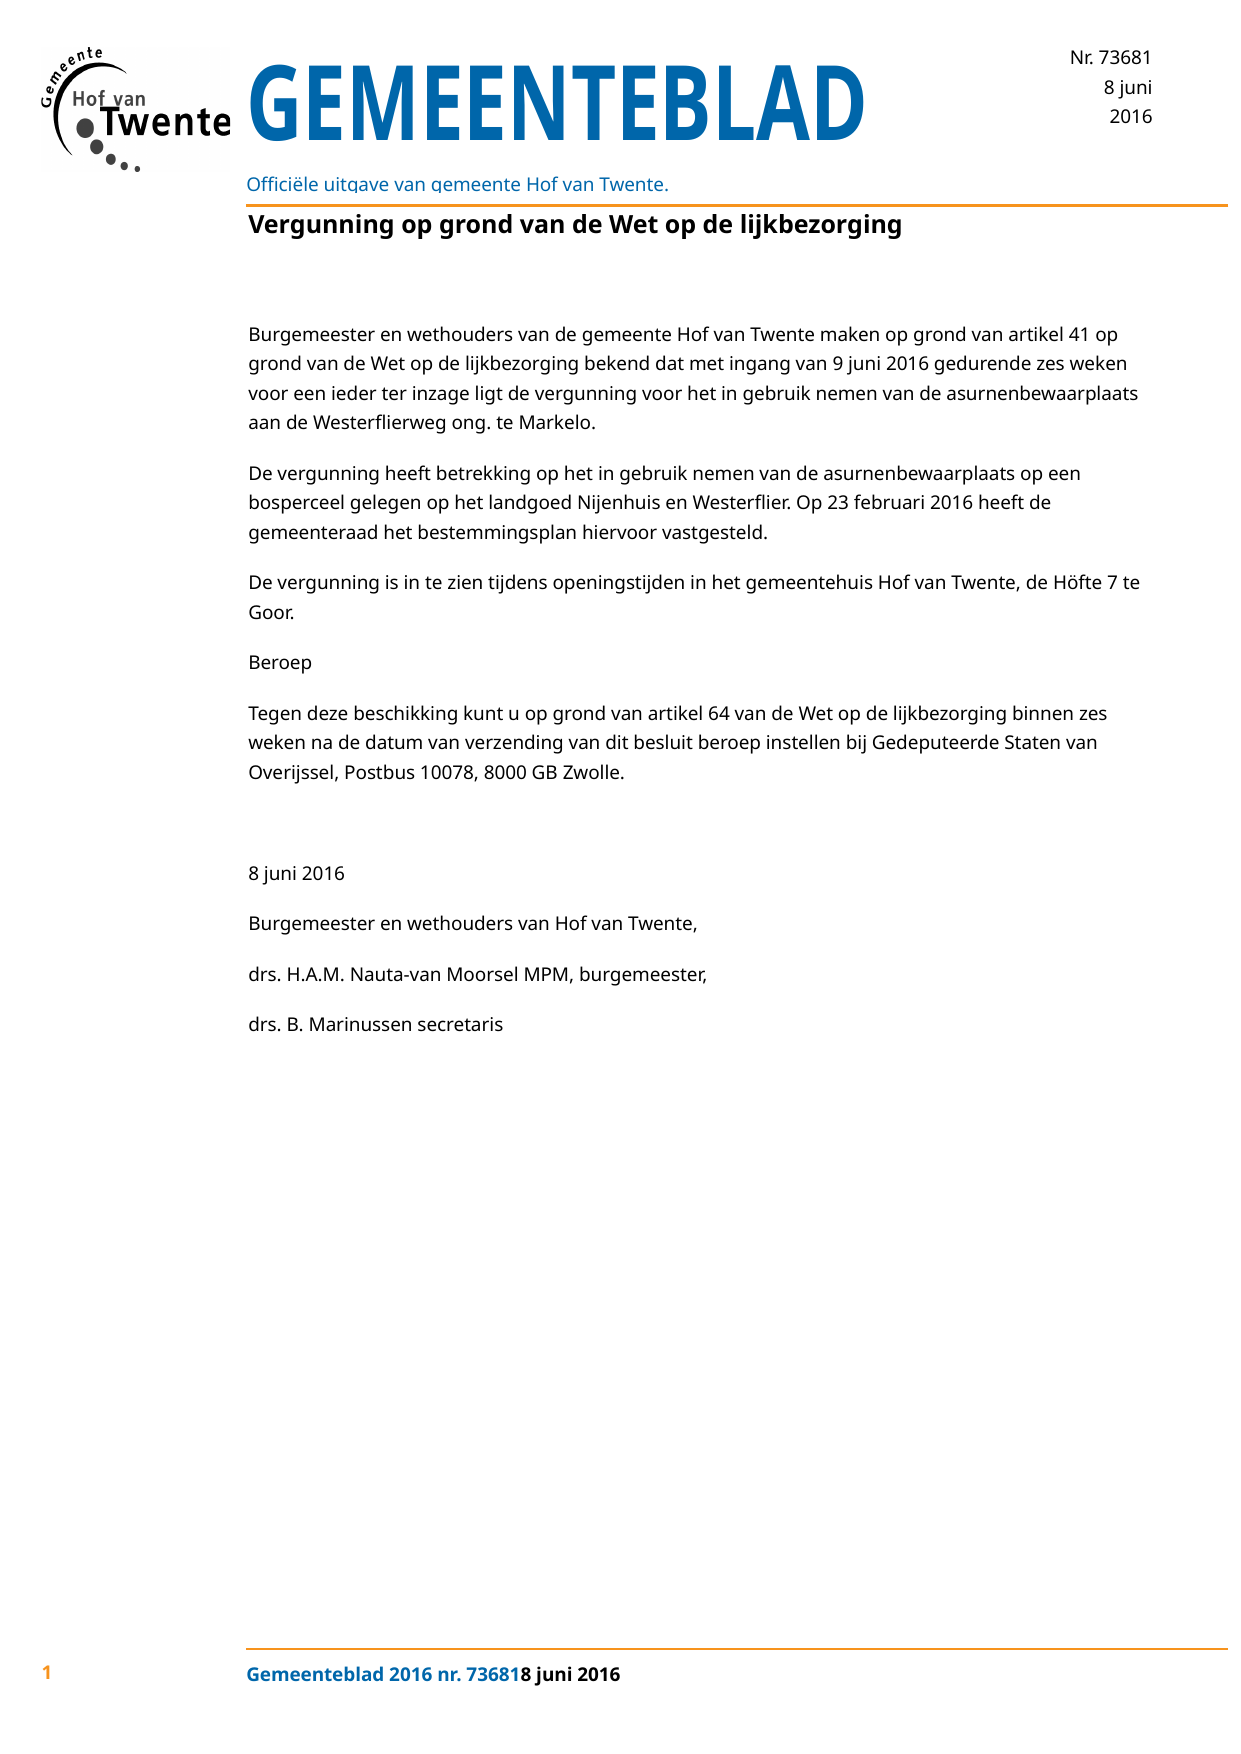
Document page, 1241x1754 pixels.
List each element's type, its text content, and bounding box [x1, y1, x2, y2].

text De vergunning heeft betrekking op het in gebruik nemen van de asurnenbewaarplaats op een bosperceel gelegen op het landgoed Nijenhuis en Westerflier. Op 23 februari 2016 heeft de gemeenteraad het bestemmingsplan hiervoor vastgesteld. [248, 460, 1152, 545]
text Tegen deze beschikking kunt u op grond van artikel 64 van de Wet op de lijkbezorging binnen zes weken na de datum van verzending van dit besluit beroep instellen bij Gedeputeerde Staten van Overijssel, Postbus 10078, 8000 GB Zwolle. [248, 700, 1152, 785]
text drs. B. Marinussen secretaris [248, 1011, 1152, 1037]
text Burgemeester en wethouders van de gemeente Hof van Twente maken op grond van artikel 41 op grond van de Wet op de lijkbezorging bekend dat met ingang van 9 juni 2016 gedurende zes weken voor een ieder ter inzage ligt de vergunning voor het in gebruik nemen van de asurnenbewaarplaats aan de Westerflierweg ong. te Markelo. [248, 321, 1152, 435]
text drs. H.A.M. Nauta-van Moorsel MPM, burgemeester, [248, 961, 1152, 986]
text Vergunning op grond van de Wet op de lijkbezorging [248, 207, 1152, 241]
text De vergunning is in te zien tijdens openingstijden in het gemeentehuis Hof van Twente, de Höfte 7 te Goor. [248, 569, 1152, 625]
picture [41, 47, 231, 172]
text Beroep [248, 649, 1152, 675]
text 8 juni 2016 [248, 860, 1152, 886]
text Burgemeester en wethouders van Hof van Twente, [248, 910, 1152, 936]
